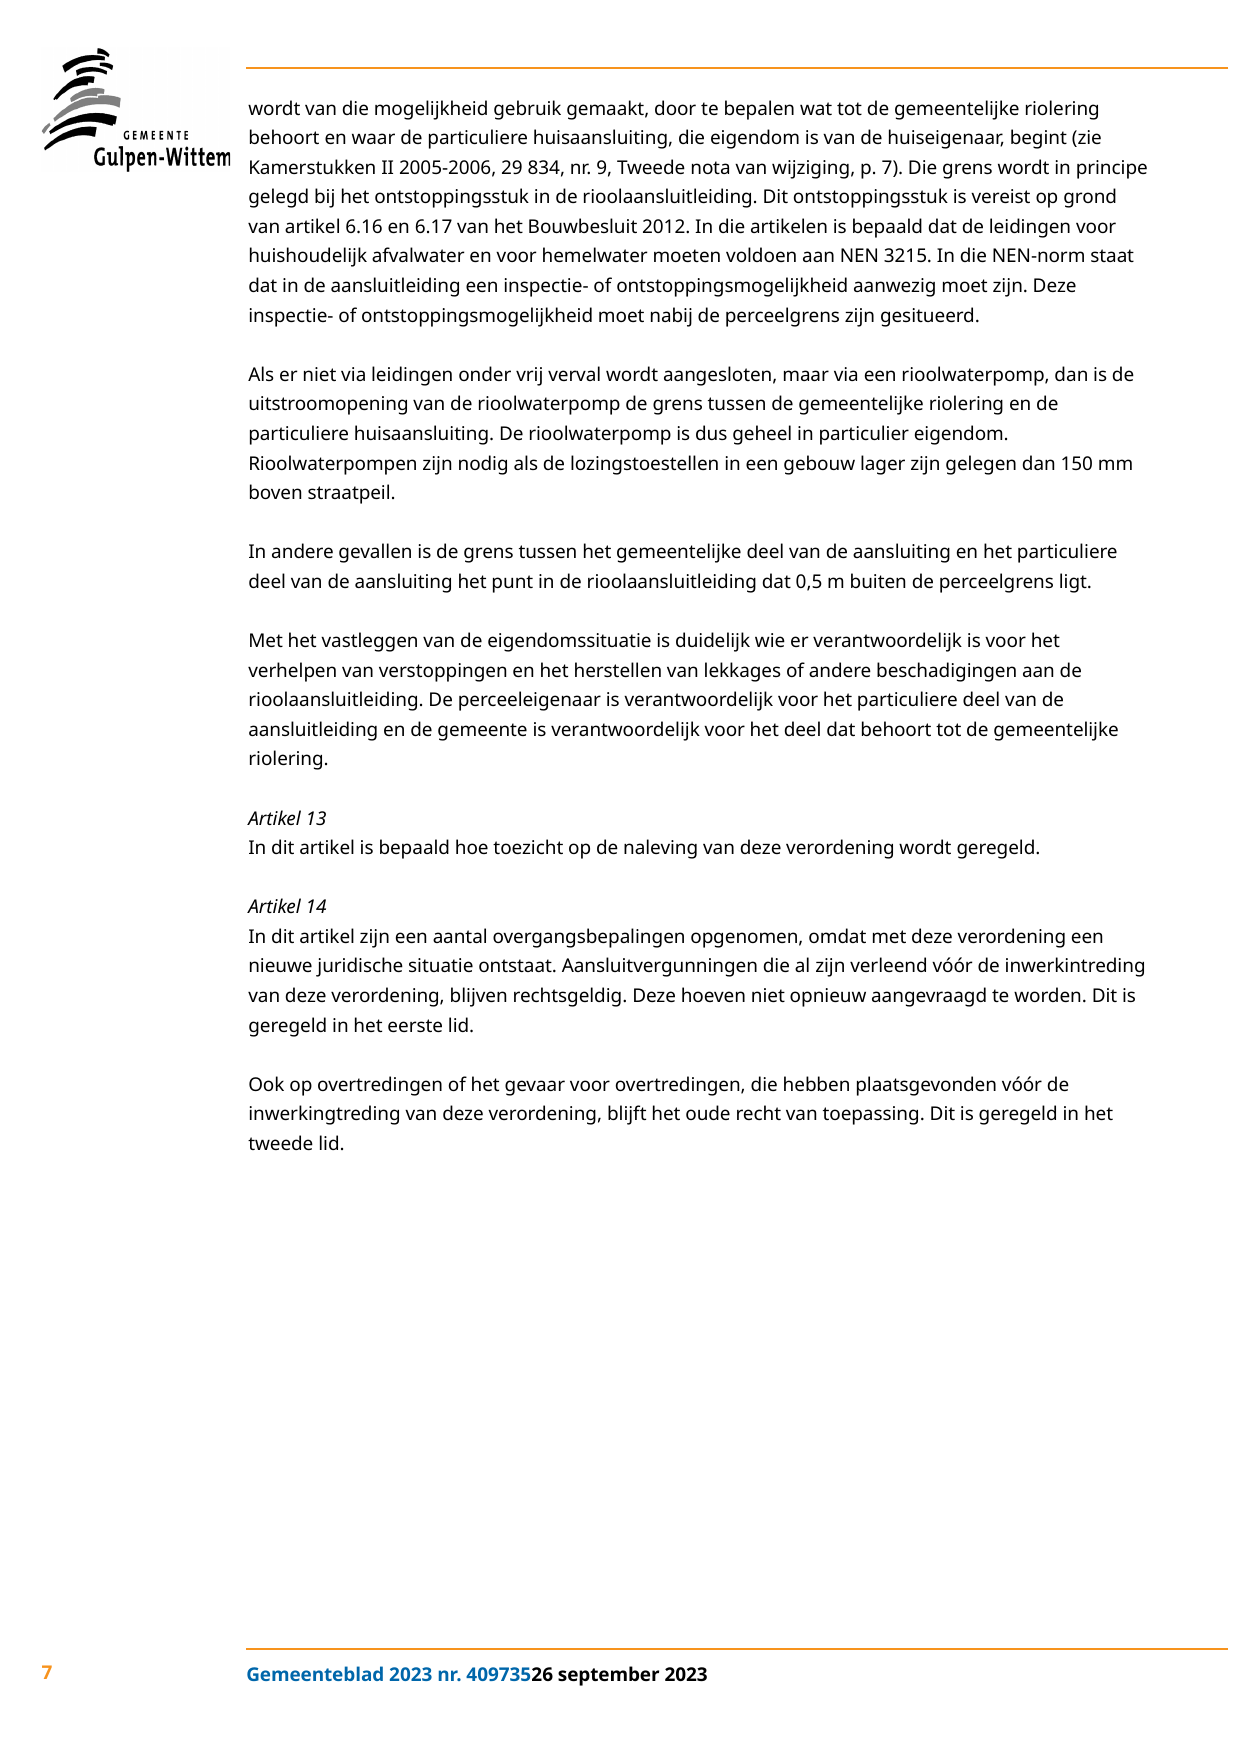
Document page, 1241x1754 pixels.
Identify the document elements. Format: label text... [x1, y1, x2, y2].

text In dit artikel is bepaald hoe toezicht op de naleving van deze verordening wordt geregeld. [248, 834, 1152, 860]
text Artikel 14 [248, 893, 1152, 919]
picture [41, 47, 231, 172]
text wordt van die mogelijkheid gebruik gemaakt, door te bepalen wat tot de gemeentelijke riolering behoort en waar de particuliere huisaansluiting, die eigendom is van de huiseigenaar, begint (zie Kamerstukken II 2005-2006, 29 834, nr. 9, Tweede nota van wijziging, p. 7). Die grens wordt in principe gelegd bij het ontstoppingsstuk in de rioolaansluitleiding. Dit ontstoppingsstuk is vereist op grond van artikel 6.16 en 6.17 van het Bouwbesluit 2012. In die artikelen is bepaald dat de leidingen voor huishoudelijk afvalwater en voor hemelwater moeten voldoen aan NEN 3215. In die NEN-norm staat dat in de aansluitleiding een inspectie- of ontstoppingsmogelijkheid aanwezig moet zijn. Deze inspectie- of ontstoppingsmogelijkheid moet nabij de perceelgrens zijn gesitueerd. [248, 95, 1152, 328]
text Als er niet via leidingen onder vrij verval wordt aangesloten, maar via een rioolwaterpomp, dan is de uitstroomopening van de rioolwaterpomp de grens tussen de gemeentelijke riolering en de particuliere huisaansluiting. De rioolwaterpomp is dus geheel in particulier eigendom. Rioolwaterpompen zijn nodig als de lozingstoestellen in een gebouw lager zijn gelegen dan 150 mm boven straatpeil. [248, 361, 1152, 505]
text Ook op overtredingen of het gevaar voor overtredingen, die hebben plaatsgevonden vóór de inwerkingtreding van deze verordening, blijft het oude recht van toepassing. Dit is geregeld in het tweede lid. [248, 1071, 1152, 1156]
text Met het vastleggen van de eigendomssituatie is duidelijk wie er verantwoordelijk is voor het verhelpen van verstoppingen en het herstellen van lekkages of andere beschadigingen aan de rioolaansluitleiding. De perceeleigenaar is verantwoordelijk voor het particuliere deel van de aansluitleiding en de gemeente is verantwoordelijk voor het deel dat behoort tot de gemeentelijke riolering. [248, 627, 1152, 771]
text Artikel 13 [248, 805, 1152, 831]
text In dit artikel zijn een aantal overgangsbepalingen opgenomen, omdat met deze verordening een nieuwe juridische situatie ontstaat. Aansluitvergunningen die al zijn verleend vóór de inwerkintreding van deze verordening, blijven rechtsgeldig. Deze hoeven niet opnieuw aangevraagd te worden. Dit is geregeld in het eerste lid. [248, 923, 1152, 1038]
text In andere gevallen is de grens tussen het gemeentelijke deel van de aansluiting en het particuliere deel van de aansluiting het punt in de rioolaansluitleiding dat 0,5 m buiten de perceelgrens ligt. [248, 538, 1152, 594]
